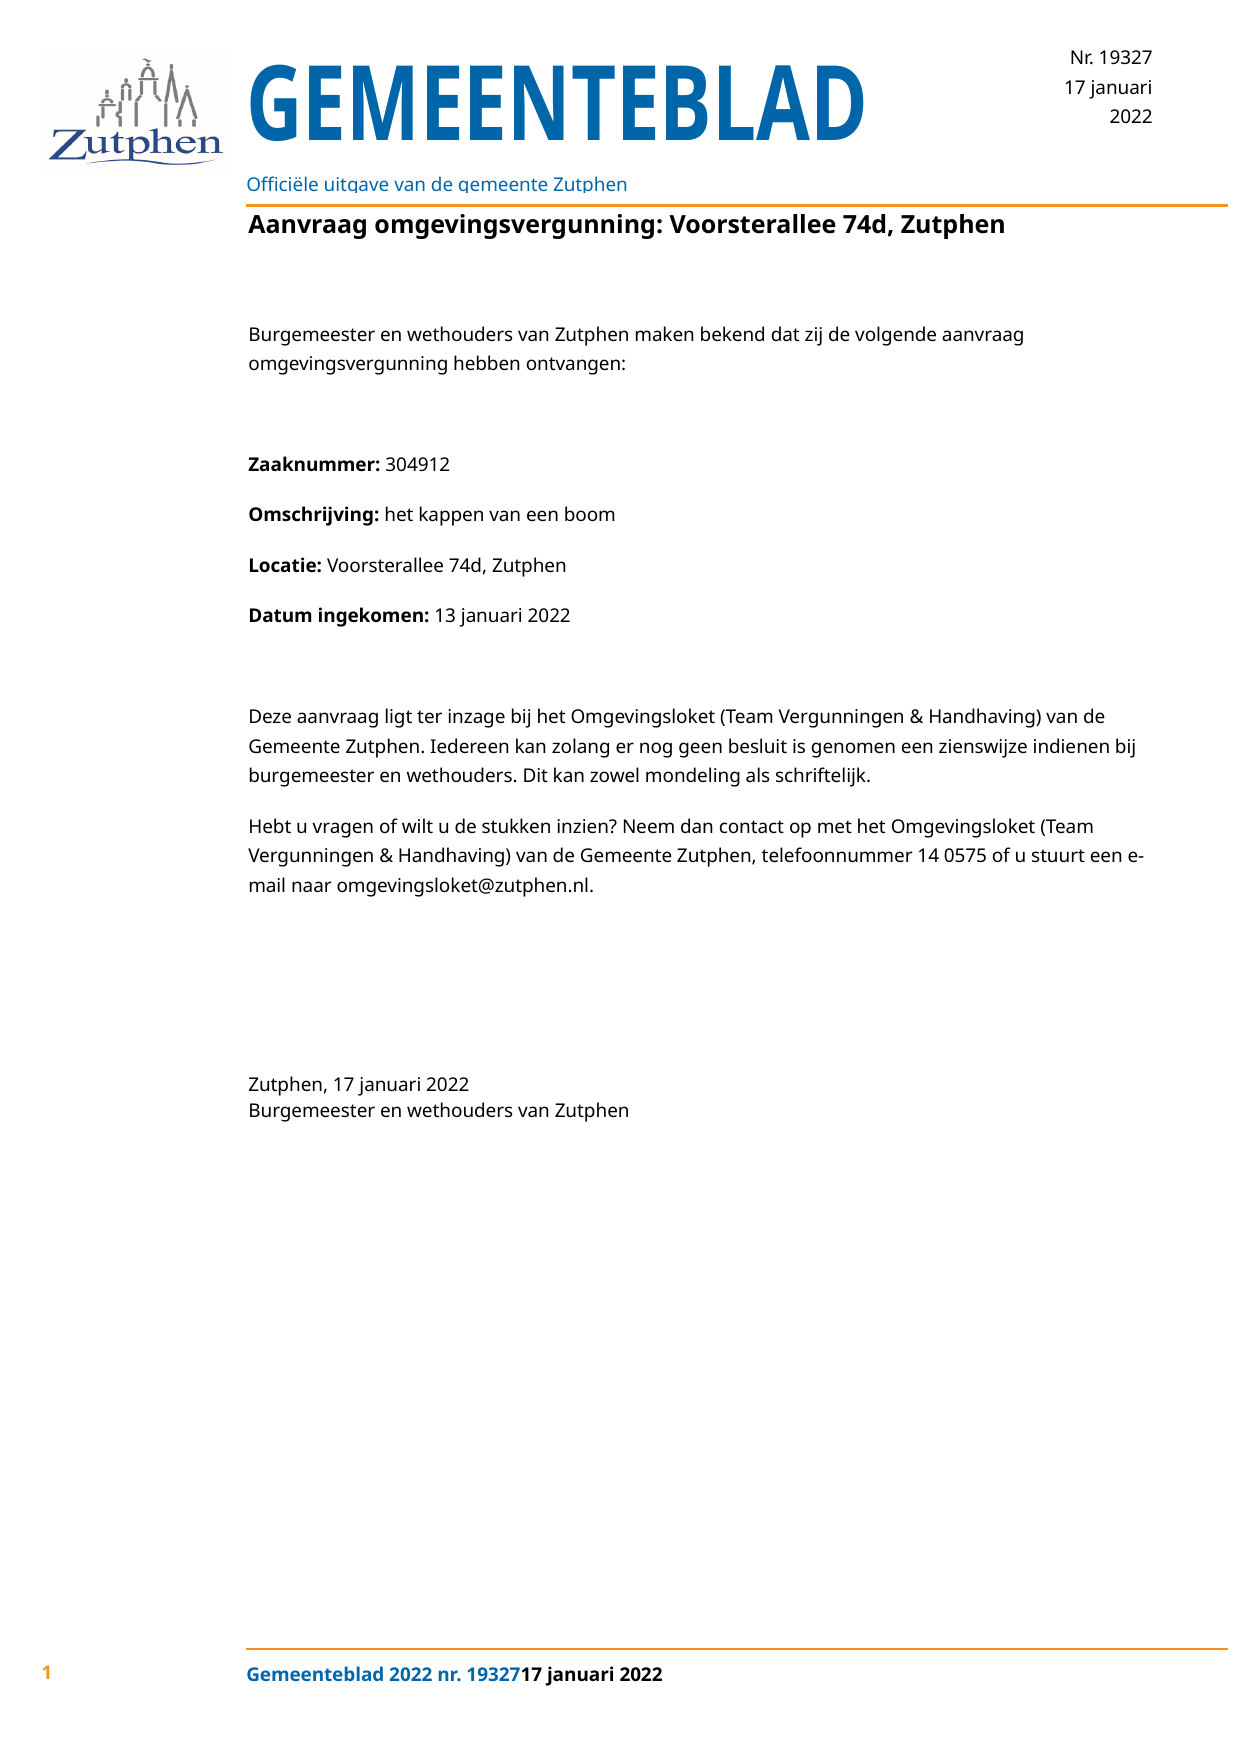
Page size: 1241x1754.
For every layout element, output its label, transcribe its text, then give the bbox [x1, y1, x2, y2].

text Zaaknummer: 304912 [248, 451, 1152, 477]
text Deze aanvraag ligt ter inzage bij het Omgevingsloket (Team Vergunningen & Handhaving) van de Gemeente Zutphen. Iedereen kan zolang er nog geen besluit is genomen een zienswijze indienen bij burgemeester en wethouders. Dit kan zowel mondeling als schriftelijk. [248, 703, 1152, 788]
text Aanvraag omgevingsvergunning: Voorsterallee 74d, Zutphen [248, 207, 1152, 241]
text Omschrijving: het kappen van een boom [248, 502, 1152, 527]
text Zutphen, 17 januari 2022 [248, 1071, 1152, 1097]
text Hebt u vragen of wilt u de stukken inzien? Neem dan contact op met het Omgevingsloket (Team Vergunningen & Handhaving) van de Gemeente Zutphen, telefoonnummer 14 0575 of u stuurt een e-mail naar omgevingsloket@zutphen.nl. [248, 813, 1152, 898]
picture [41, 47, 231, 172]
text Locatie: Voorsterallee 74d, Zutphen [248, 552, 1152, 578]
text Datum ingekomen: 13 januari 2022 [248, 602, 1152, 628]
text Burgemeester en wethouders van Zutphen [248, 1097, 1152, 1122]
text Burgemeester en wethouders van Zutphen maken bekend dat zij de volgende aanvraag omgevingsvergunning hebben ontvangen: [248, 321, 1152, 376]
